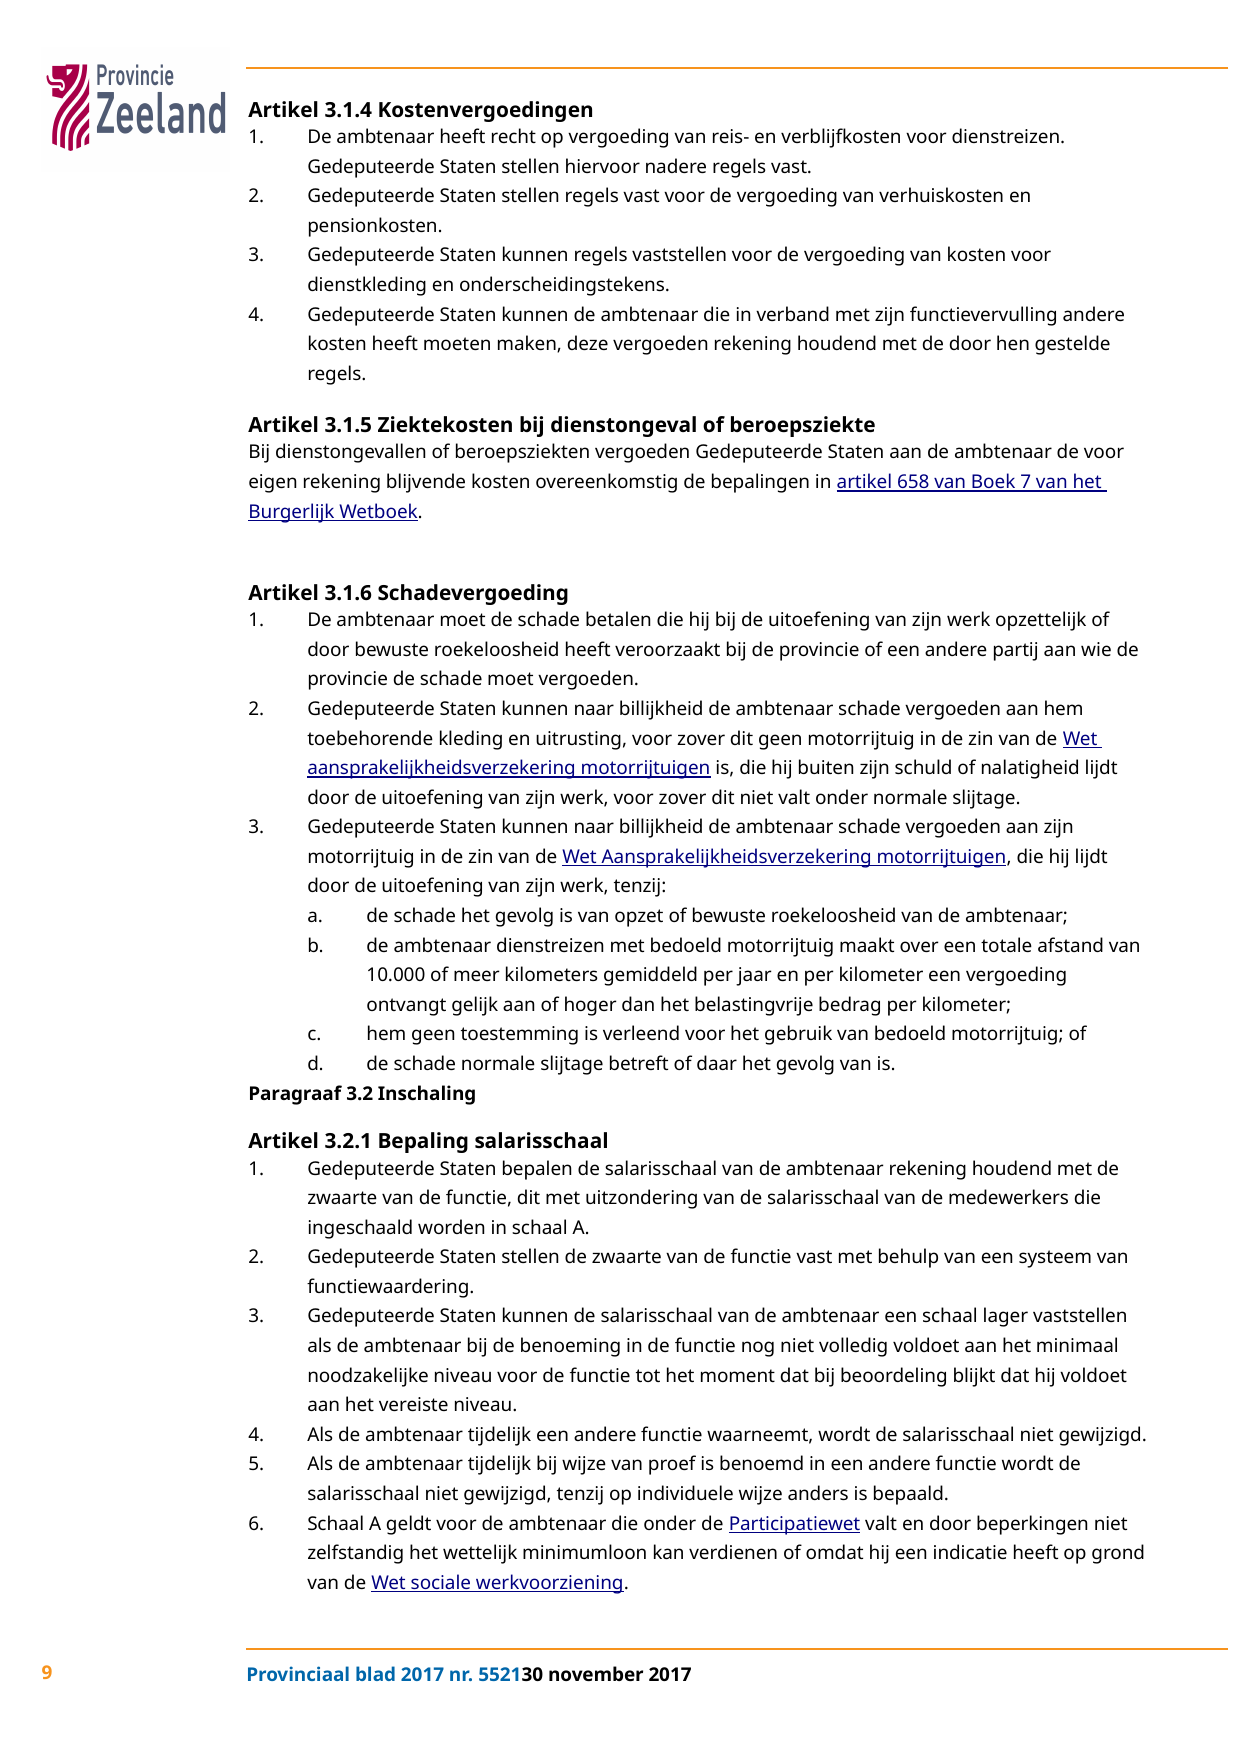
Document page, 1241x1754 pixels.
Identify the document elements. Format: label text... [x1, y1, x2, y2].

list Gedeputeerde Staten stellen regels vast voor de vergoeding van verhuiskosten en pensionkosten. [248, 182, 1152, 238]
list de schade het gevolg is van opzet of bewuste roekeloosheid van de ambtenaar; [307, 902, 1152, 928]
list Gedeputeerde Staten kunnen de salarisschaal van de ambtenaar een schaal lager vaststellen als de ambtenaar bij de benoeming in de functie nog niet volledig voldoet aan het minimaal noodzakelijke niveau voor de functie tot het moment dat bij beoordeling blijkt dat hij voldoet aan het vereiste niveau. [248, 1303, 1152, 1417]
text Artikel 3.1.4 Kostenvergoedingen [248, 95, 1152, 123]
list Gedeputeerde Staten stellen de zwaarte van de functie vast met behulp van een systeem van functiewaardering. [248, 1243, 1152, 1299]
list hem geen toestemming is verleend voor het gebruik van bedoeld motorrijtuig; of [307, 1021, 1152, 1046]
list Gedeputeerde Staten kunnen naar billijkheid de ambtenaar schade vergoeden aan hem toebehorende kleding en uitrusting, voor zover dit geen motorrijtuig in de zin van de Wet aansprakelijkheidsverzekering motorrijtuigen is, die hij buiten zijn schuld of nalatigheid lijdt door de uitoefening van zijn werk, voor zover dit niet valt onder normale slijtage. [248, 695, 1152, 809]
list de ambtenaar dienstreizen met bedoeld motorrijtuig maakt over een totale afstand van 10.000 of meer kilometers gemiddeld per jaar en per kilometer een vergoeding ontvangt gelijk aan of hoger dan het belastingvrije bedrag per kilometer; [307, 932, 1152, 1017]
list Gedeputeerde Staten kunnen de ambtenaar die in verband met zijn functievervulling andere kosten heeft moeten maken, deze vergoeden rekening houdend met de door hen gestelde regels. [248, 301, 1152, 386]
text Artikel 3.2.1 Bepaling salarisschaal [248, 1126, 1152, 1155]
list Gedeputeerde Staten kunnen naar billijkheid de ambtenaar schade vergoeden aan zijn motorrijtuig in de zin van de Wet Aansprakelijkheidsverzekering motorrijtuigen, die hij lijdt door de uitoefening van zijn werk, tenzij: [248, 813, 1152, 898]
list De ambtenaar heeft recht op vergoeding van reis- en verblijfkosten voor dienstreizen. Gedeputeerde Staten stellen hiervoor nadere regels vast. [248, 123, 1152, 178]
list de schade normale slijtage betreft of daar het gevolg van is. [307, 1050, 1152, 1076]
list Als de ambtenaar tijdelijk een andere functie waarneemt, wordt de salarisschaal niet gewijzigd. [248, 1421, 1152, 1447]
text Artikel 3.1.5 Ziektekosten bij dienstongeval of beroepsziekte [248, 410, 1152, 439]
list Als de ambtenaar tijdelijk bij wijze van proef is benoemd in een andere functie wordt de salarisschaal niet gewijzigd, tenzij op individuele wijze anders is bepaald. [248, 1451, 1152, 1506]
text Artikel 3.1.6 Schadevergoeding [248, 578, 1152, 606]
list De ambtenaar moet de schade betalen die hij bij de uitoefening van zijn werk opzettelijk of door bewuste roekeloosheid heeft veroorzaakt bij de provincie of een andere partij aan wie de provincie de schade moet vergoeden. [248, 606, 1152, 691]
picture [41, 47, 231, 172]
list Gedeputeerde Staten bepalen de salarisschaal van de ambtenaar rekening houdend met de zwaarte van de functie, dit met uitzondering van de salarisschaal van de medewerkers die ingeschaald worden in schaal A. [248, 1155, 1152, 1239]
list Schaal A geldt voor de ambtenaar die onder de Participatiewet valt en door beperkingen niet zelfstandig het wettelijk minimumloon kan verdienen of omdat hij een indicatie heeft op grond van de Wet sociale werkvoorziening. [248, 1510, 1152, 1594]
list Gedeputeerde Staten kunnen regels vaststellen voor de vergoeding van kosten voor dienstkleding en onderscheidingstekens. [248, 242, 1152, 297]
text Paragraaf 3.2 Inschaling [248, 1080, 1152, 1105]
text Bij dienstongevallen of beroepsziekten vergoeden Gedeputeerde Staten aan de ambtenaar de voor eigen rekening blijvende kosten overeenkomstig de bepalingen in artikel 658 van Boek 7 van het Burgerlijk Wetboek. [248, 439, 1152, 524]
